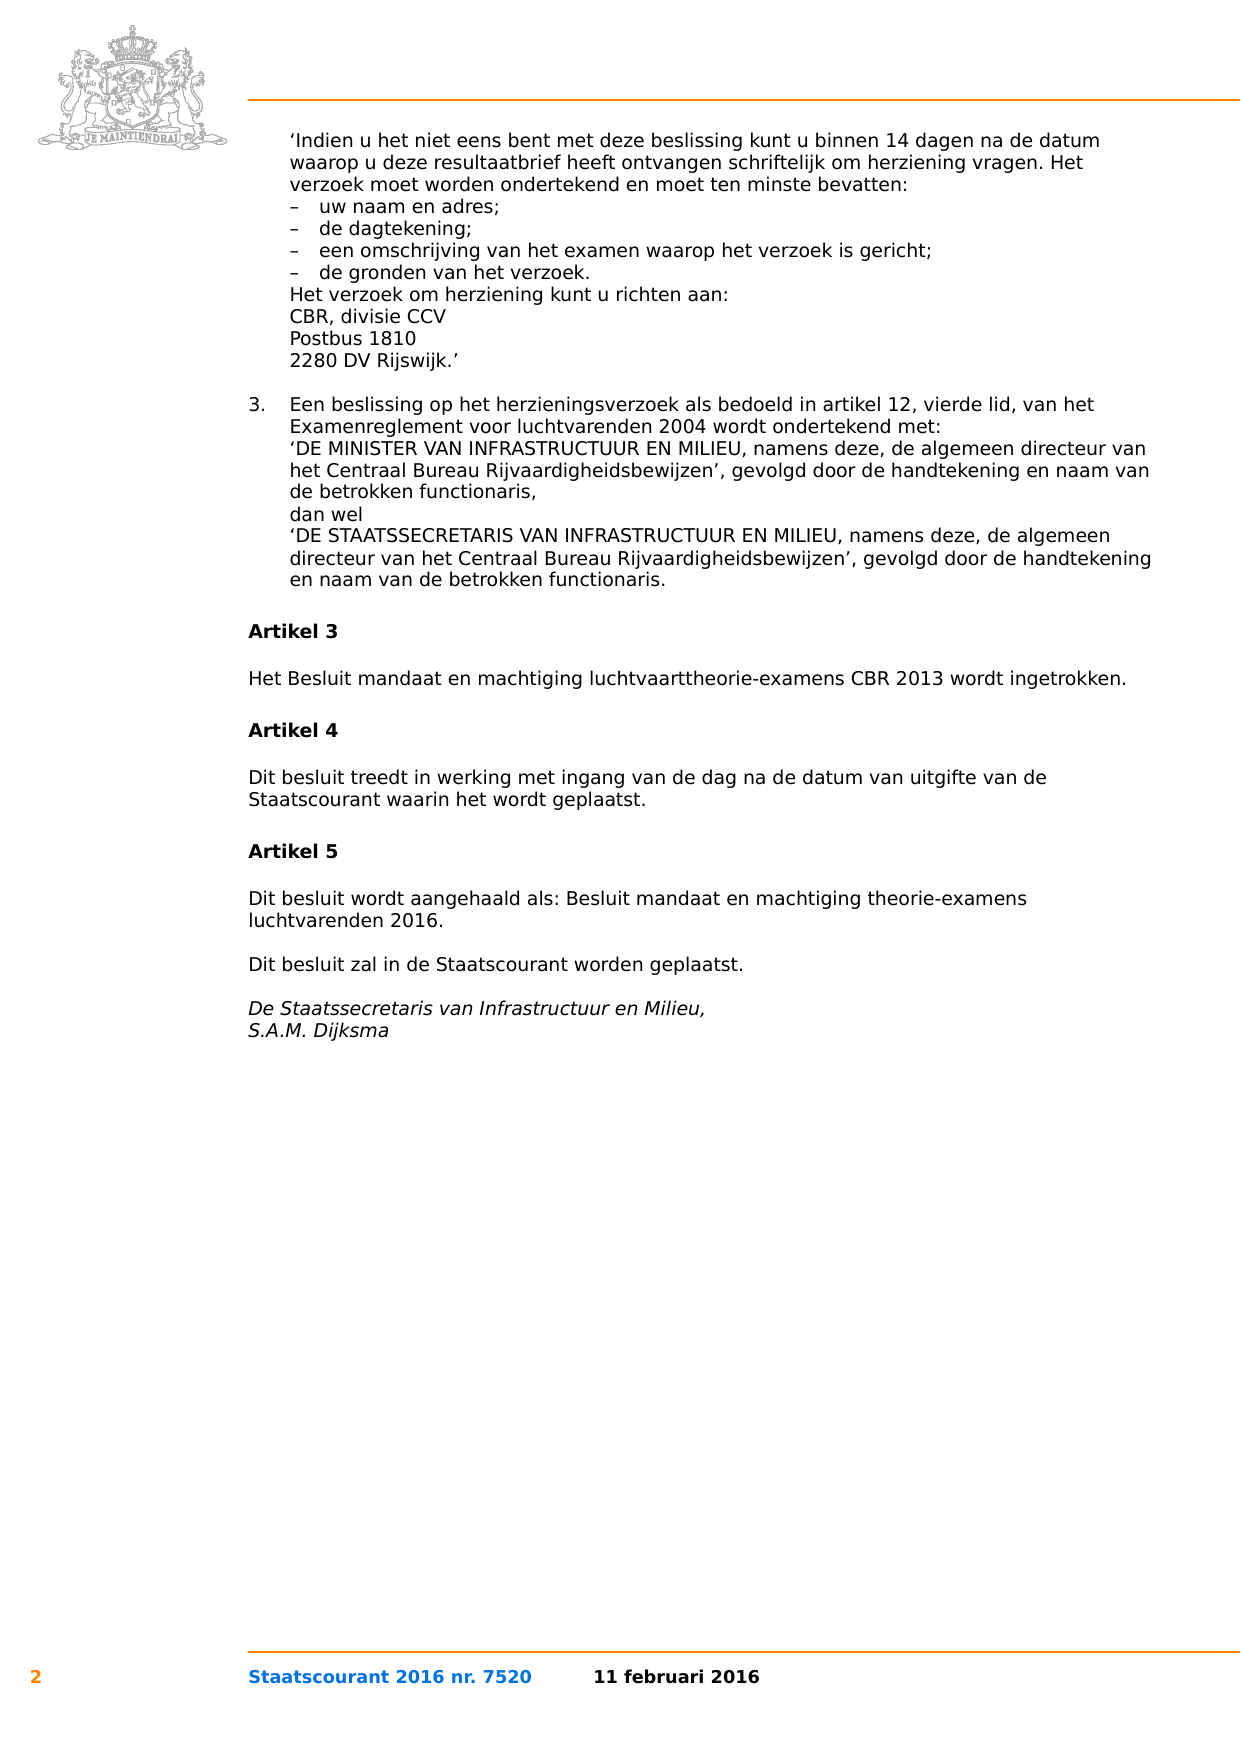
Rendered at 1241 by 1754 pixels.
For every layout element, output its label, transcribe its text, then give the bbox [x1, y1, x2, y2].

text Het Besluit mandaat en machtiging luchtvaarttheorie-examens CBR 2013 wordt ingetrokken. [248, 668, 1163, 690]
text Dit besluit treedt in werking met ingang van de dag na de datum van uitgifte van de Staatscourant waarin het wordt geplaatst. [248, 767, 1163, 811]
text 3. Een beslissing op het herzieningsverzoek als bedoeld in artikel 12, vierde lid, van het Examenreglement voor luchtvarenden 2004 wordt ondertekend met: [248, 393, 1163, 437]
subtitle Artikel 4 [248, 720, 1163, 742]
text CBR, divisie CCV [289, 306, 1163, 328]
text ‘DE MINISTER VAN INFRASTRUCTUUR EN MILIEU, namens deze, de algemeen directeur van het Centraal Bureau Rijvaardigheidsbewijzen’, gevolgd door de handtekening en naam van de betrokken functionaris, [289, 437, 1163, 503]
text – de dagtekening; [289, 218, 1163, 240]
subtitle Artikel 5 [248, 841, 1163, 863]
text – de gronden van het verzoek. [289, 262, 1163, 284]
text Dit besluit zal in de Staatscourant worden geplaatst. [248, 954, 1163, 976]
text – een omschrijving van het examen waarop het verzoek is gericht; [289, 240, 1163, 262]
text Het verzoek om herziening kunt u richten aan: [289, 284, 1163, 306]
text Dit besluit wordt aangehaald als: Besluit mandaat en machtiging theorie-examens luchtvarenden 2016. [248, 888, 1163, 932]
text Postbus 1810 [289, 328, 1163, 350]
text De Staatssecretaris van Infrastructuur en Milieu, S.A.M. Dijksma [248, 998, 1163, 1042]
text dan wel [289, 503, 1163, 525]
picture [38, 25, 227, 150]
text – uw naam en adres; [289, 196, 1163, 218]
text 2280 DV Rijswijk.’ [289, 350, 1163, 372]
text ‘DE STAATSSECRETARIS VAN INFRASTRUCTUUR EN MILIEU, namens deze, de algemeen directeur van het Centraal Bureau Rijvaardigheidsbewijzen’, gevolgd door de handtekening en naam van de betrokken functionaris. [289, 525, 1163, 591]
text ‘Indien u het niet eens bent met deze beslissing kunt u binnen 14 dagen na de datum waarop u deze resultaatbrief heeft ontvangen schriftelijk om herziening vragen. Het verzoek moet worden ondertekend en moet ten minste bevatten: [289, 130, 1163, 196]
subtitle Artikel 3 [248, 621, 1163, 643]
